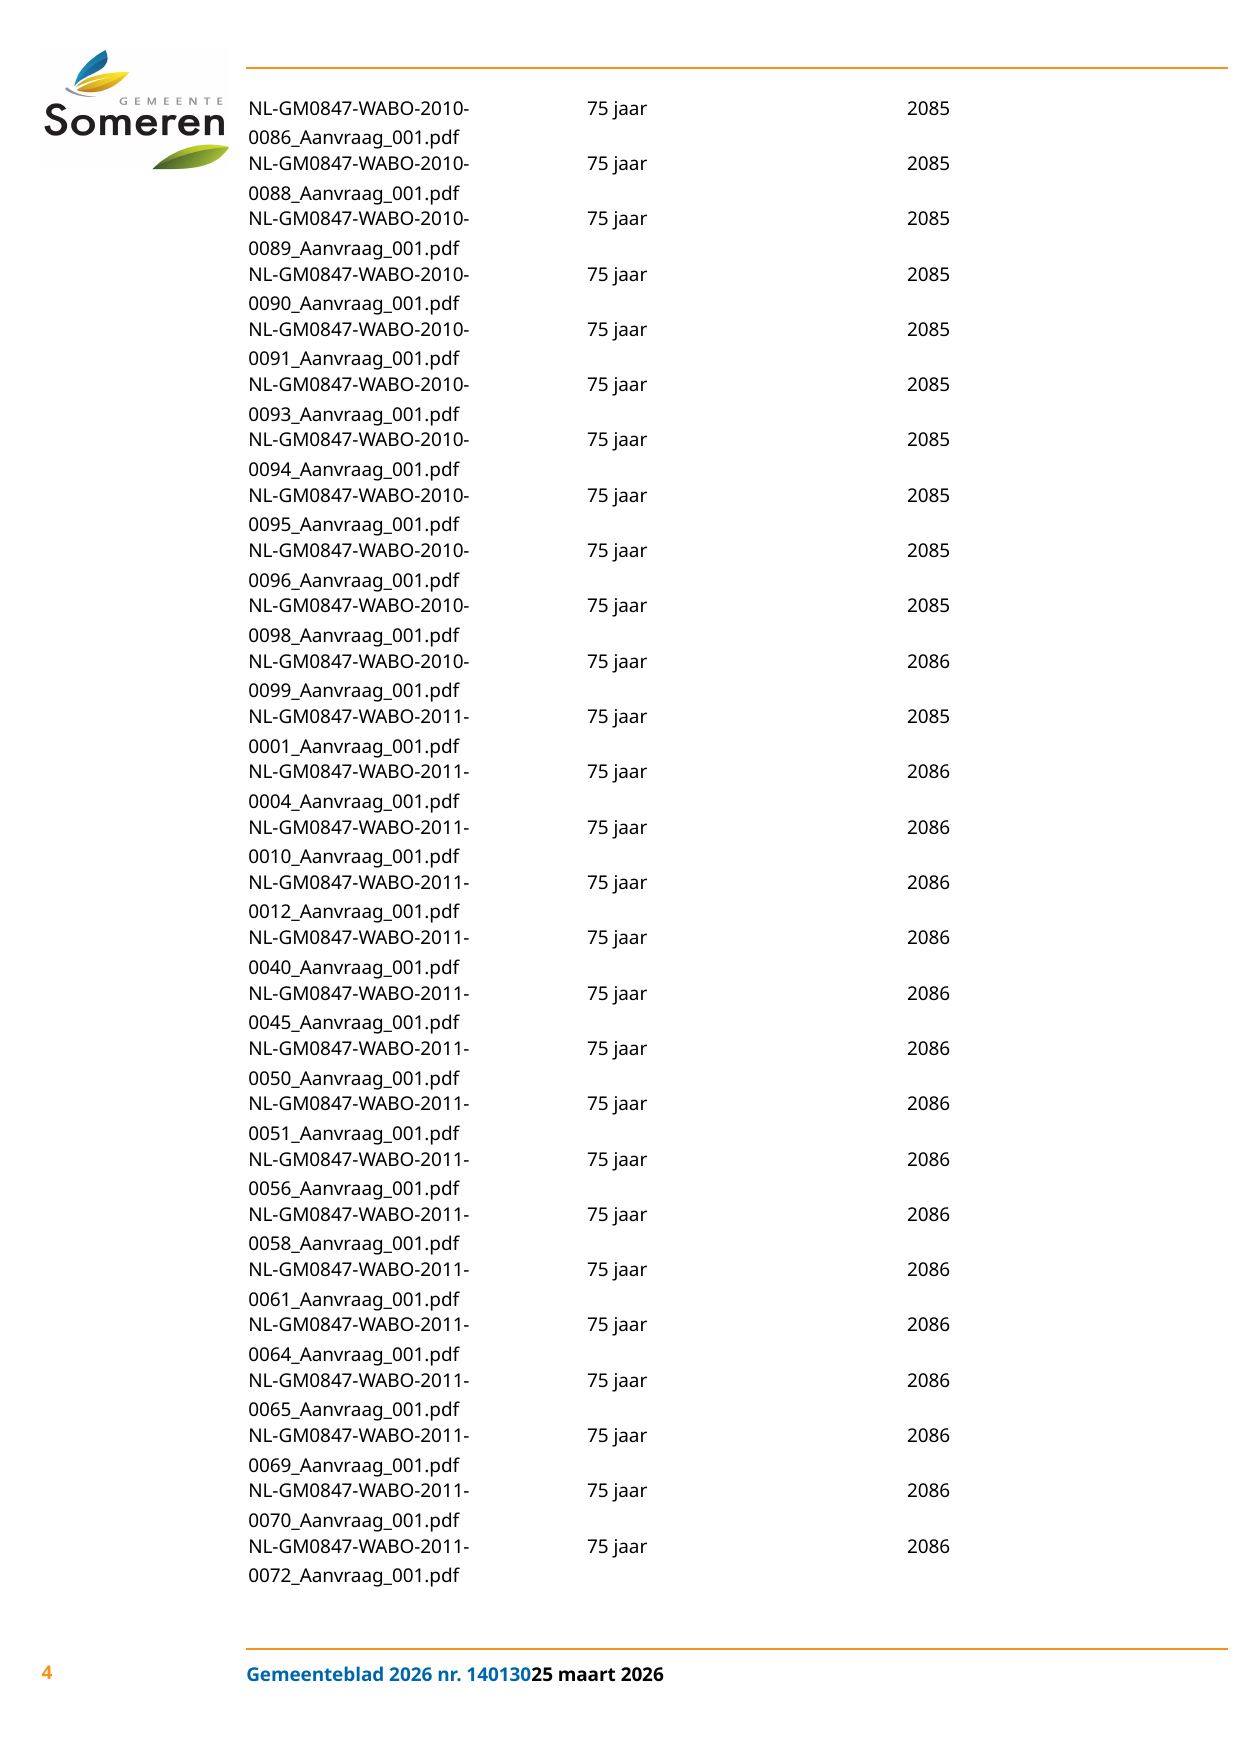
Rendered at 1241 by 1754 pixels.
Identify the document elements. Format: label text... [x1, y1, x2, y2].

table_cell 2086 [907, 1146, 1152, 1201]
table_cell 75 jaar [587, 759, 907, 814]
table_cell 2086 [907, 1090, 1152, 1146]
table_cell 2086 [907, 925, 1152, 980]
table_cell NL-GM0847-WABO-2011-0056_Aanvraag_001.pdf [248, 1146, 587, 1201]
table_cell NL-GM0847-WABO-2011-0010_Aanvraag_001.pdf [248, 814, 587, 869]
table_cell 2085 [907, 205, 1152, 261]
table_cell 2086 [907, 1256, 1152, 1312]
table_cell 75 jaar [587, 316, 907, 371]
table_cell 75 jaar [587, 205, 907, 261]
table_cell NL-GM0847-WABO-2011-0065_Aanvraag_001.pdf [248, 1367, 587, 1422]
table_cell NL-GM0847-WABO-2011-0050_Aanvraag_001.pdf [248, 1035, 587, 1090]
table_cell 75 jaar [587, 980, 907, 1035]
table_cell 2085 [907, 261, 1152, 316]
table_cell 75 jaar [587, 371, 907, 427]
table_cell NL-GM0847-WABO-2010-0090_Aanvraag_001.pdf [248, 261, 587, 316]
table_cell NL-GM0847-WABO-2010-0091_Aanvraag_001.pdf [248, 316, 587, 371]
table_cell 75 jaar [587, 1533, 907, 1588]
table_cell NL-GM0847-WABO-2011-0001_Aanvraag_001.pdf [248, 703, 587, 758]
picture [41, 47, 231, 172]
table_cell NL-GM0847-WABO-2010-0099_Aanvraag_001.pdf [248, 648, 587, 703]
table_cell 75 jaar [587, 925, 907, 980]
table_cell 2086 [907, 1367, 1152, 1422]
table_cell 75 jaar [587, 150, 907, 205]
table_cell 75 jaar [587, 703, 907, 758]
table_cell 75 jaar [587, 1422, 907, 1478]
table_cell 75 jaar [587, 482, 907, 537]
table_cell NL-GM0847-WABO-2011-0061_Aanvraag_001.pdf [248, 1256, 587, 1312]
table_cell 2085 [907, 537, 1152, 593]
table_cell 75 jaar [587, 1035, 907, 1090]
table_cell 75 jaar [587, 1312, 907, 1367]
table_cell NL-GM0847-WABO-2011-0051_Aanvraag_001.pdf [248, 1090, 587, 1146]
table_cell NL-GM0847-WABO-2010-0098_Aanvraag_001.pdf [248, 593, 587, 648]
table_cell 2085 [907, 482, 1152, 537]
table_cell NL-GM0847-WABO-2010-0086_Aanvraag_001.pdf [248, 95, 587, 150]
table_cell 75 jaar [587, 1090, 907, 1146]
table_cell 75 jaar [587, 814, 907, 869]
table_cell NL-GM0847-WABO-2011-0072_Aanvraag_001.pdf [248, 1533, 587, 1588]
table_cell 2085 [907, 95, 1152, 150]
table_cell 75 jaar [587, 869, 907, 924]
table_cell 2086 [907, 648, 1152, 703]
table_cell NL-GM0847-WABO-2010-0089_Aanvraag_001.pdf [248, 205, 587, 261]
table_cell 75 jaar [587, 648, 907, 703]
table_cell NL-GM0847-WABO-2011-0004_Aanvraag_001.pdf [248, 759, 587, 814]
table_cell NL-GM0847-WABO-2011-0045_Aanvraag_001.pdf [248, 980, 587, 1035]
table_cell 2086 [907, 980, 1152, 1035]
table_cell NL-GM0847-WABO-2010-0088_Aanvraag_001.pdf [248, 150, 587, 205]
table_cell 75 jaar [587, 537, 907, 593]
table_cell 75 jaar [587, 593, 907, 648]
table_cell 2086 [907, 759, 1152, 814]
table_cell 2085 [907, 316, 1152, 371]
table_cell NL-GM0847-WABO-2011-0040_Aanvraag_001.pdf [248, 925, 587, 980]
table_cell 75 jaar [587, 261, 907, 316]
table_cell 75 jaar [587, 95, 907, 150]
table_cell 2085 [907, 703, 1152, 758]
table_cell NL-GM0847-WABO-2011-0058_Aanvraag_001.pdf [248, 1201, 587, 1256]
table_cell 2085 [907, 150, 1152, 205]
table_cell NL-GM0847-WABO-2011-0012_Aanvraag_001.pdf [248, 869, 587, 924]
table_cell 2086 [907, 1035, 1152, 1090]
table_cell 2085 [907, 593, 1152, 648]
table_cell 2086 [907, 814, 1152, 869]
table_cell 2086 [907, 869, 1152, 924]
table_cell NL-GM0847-WABO-2010-0095_Aanvraag_001.pdf [248, 482, 587, 537]
table_cell 2086 [907, 1478, 1152, 1533]
table_cell NL-GM0847-WABO-2011-0069_Aanvraag_001.pdf [248, 1422, 587, 1478]
table_cell 2086 [907, 1312, 1152, 1367]
table_cell NL-GM0847-WABO-2010-0094_Aanvraag_001.pdf [248, 427, 587, 482]
table_cell NL-GM0847-WABO-2011-0064_Aanvraag_001.pdf [248, 1312, 587, 1367]
table_cell 2085 [907, 371, 1152, 427]
table_cell 75 jaar [587, 1256, 907, 1312]
table_cell 2086 [907, 1533, 1152, 1588]
table_cell 2086 [907, 1201, 1152, 1256]
table_cell 2086 [907, 1422, 1152, 1478]
table_cell 75 jaar [587, 1146, 907, 1201]
table_cell 2085 [907, 427, 1152, 482]
table_cell 75 jaar [587, 1478, 907, 1533]
table_cell NL-GM0847-WABO-2010-0096_Aanvraag_001.pdf [248, 537, 587, 593]
table_cell 75 jaar [587, 427, 907, 482]
table_cell 75 jaar [587, 1367, 907, 1422]
table_cell NL-GM0847-WABO-2011-0070_Aanvraag_001.pdf [248, 1478, 587, 1533]
table_cell 75 jaar [587, 1201, 907, 1256]
table_cell NL-GM0847-WABO-2010-0093_Aanvraag_001.pdf [248, 371, 587, 427]
